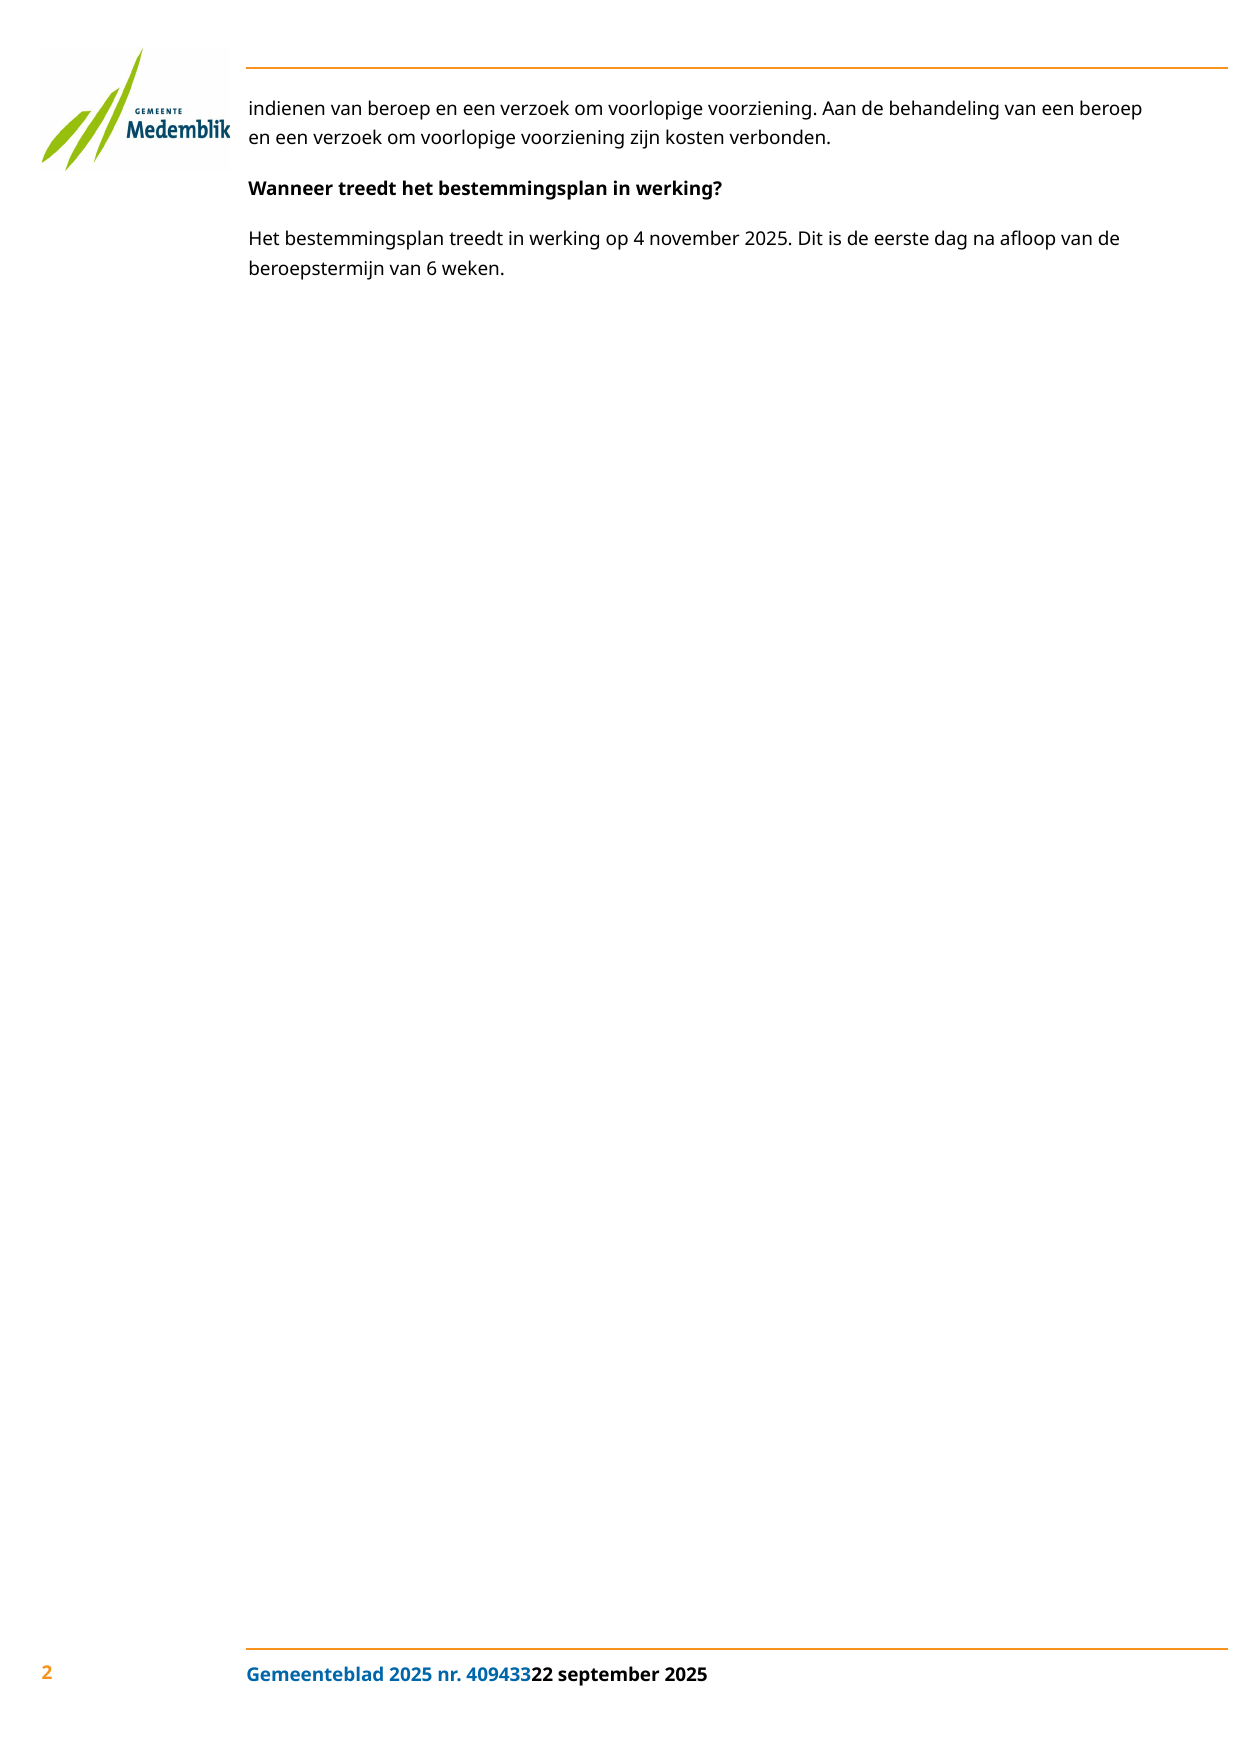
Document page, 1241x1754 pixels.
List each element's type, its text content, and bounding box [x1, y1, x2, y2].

text indienen van beroep en een verzoek om voorlopige voorziening. Aan de behandeling van een beroep en een verzoek om voorlopige voorziening zijn kosten verbonden. [248, 95, 1152, 150]
text Het bestemmingsplan treedt in werking op 4 november 2025. Dit is de eerste dag na afloop van de beroepstermijn van 6 weken. [248, 225, 1152, 281]
text Wanneer treedt het bestemmingsplan in werking? [248, 175, 1152, 201]
picture [41, 47, 231, 172]
